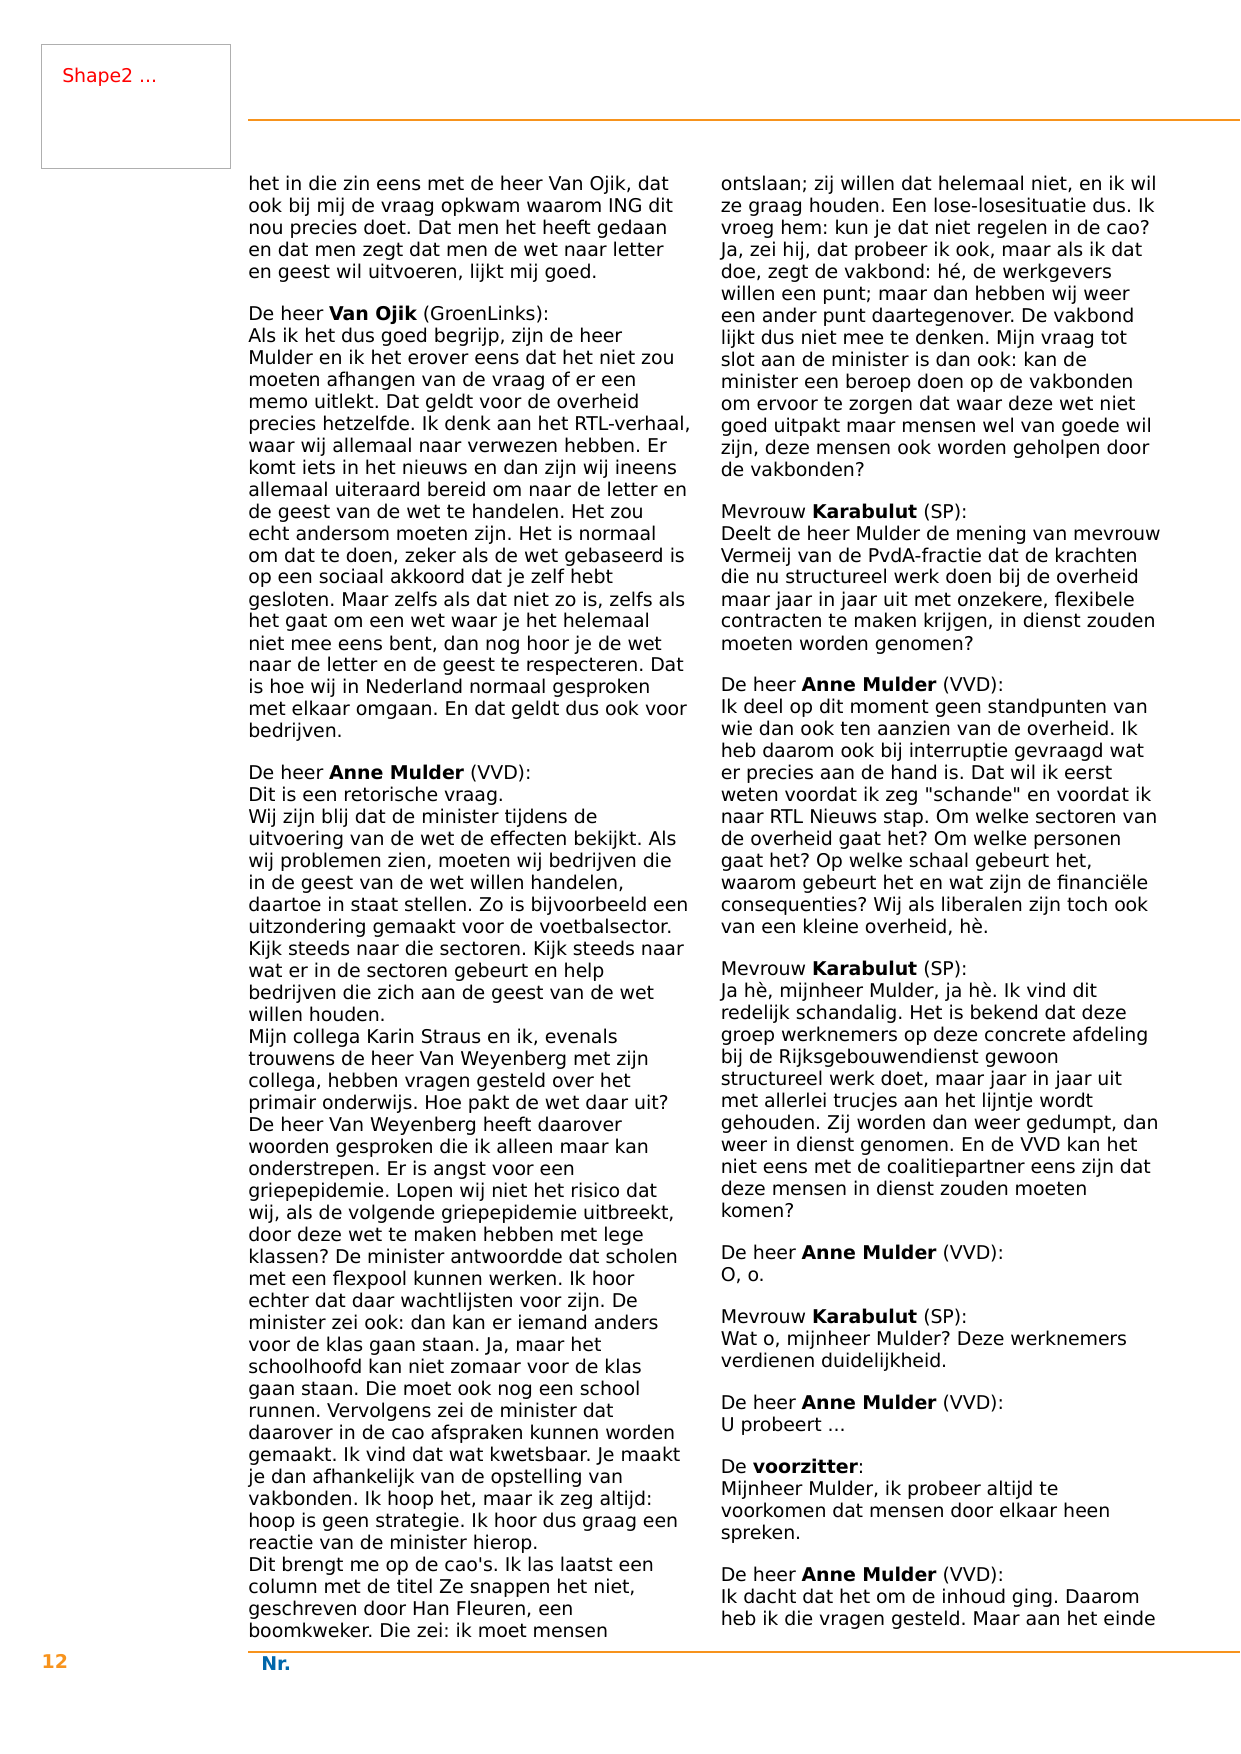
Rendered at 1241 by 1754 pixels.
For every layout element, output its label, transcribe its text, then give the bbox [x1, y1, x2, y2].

text Deelt de heer Mulder de mening van mevrouw Vermeij van de PvdA-fractie dat de krachten die nu structureel werk doen bij de overheid maar jaar in jaar uit met onzekere, flexibele contracten te maken krijgen, in dienst zouden moeten worden genomen? [721, 522, 1163, 654]
text Dit is een retorische vraag. [248, 784, 691, 806]
text De heer Anne Mulder (VVD): [721, 1564, 1163, 1586]
text De heer Anne Mulder (VVD): [721, 1242, 1163, 1264]
text Ja hè, mijnheer Mulder, ja hè. Ik vind dit redelijk schandalig. Het is bekend dat deze groep werknemers op deze concrete afdeling bij de Rijksgebouwendienst gewoon structureel werk doet, maar jaar in jaar uit met allerlei trucjes aan het lijntje wordt gehouden. Zij worden dan weer gedumpt, dan weer in dienst genomen. En de VVD kan het niet eens met de coalitiepartner eens zijn dat deze mensen in dienst zouden moeten komen? [721, 980, 1163, 1222]
text Ik dacht dat het om de inhoud ging. Daarom heb ik die vragen gesteld. Maar aan het einde [721, 1586, 1163, 1629]
text De heer Anne Mulder (VVD): [248, 762, 691, 784]
text Wat o, mijnheer Mulder? Deze werknemers verdienen duidelijkheid. [721, 1328, 1163, 1372]
text Als ik het dus goed begrijp, zijn de heer Mulder en ik het erover eens dat het niet zou moeten afhangen van de vraag of er een memo uitlekt. Dat geldt voor de overheid precies hetzelfde. Ik denk aan het RTL-verhaal, waar wij allemaal naar verwezen hebben. Er komt iets in het nieuws en dan zijn wij ineens allemaal uiteraard bereid om naar de letter en de geest van de wet te handelen. Het zou echt andersom moeten zijn. Het is normaal om dat te doen, zeker als de wet gebaseerd is op een sociaal akkoord dat je zelf hebt gesloten. Maar zelfs als dat niet zo is, zelfs als het gaat om een wet waar je het helemaal niet mee eens bent, dan nog hoor je de wet naar de letter en de geest te respecteren. Dat is hoe wij in Nederland normaal gesproken met elkaar omgaan. En dat geldt dus ook voor bedrijven. [248, 325, 691, 742]
text De voorzitter: [721, 1456, 1163, 1478]
text Ik deel op dit moment geen standpunten van wie dan ook ten aanzien van de overheid. Ik heb daarom ook bij interruptie gevraagd wat er precies aan de hand is. Dat wil ik eerst weten voordat ik zeg "schande" en voordat ik naar RTL Nieuws stap. Om welke sectoren van de overheid gaat het? Om welke personen gaat het? Op welke schaal gebeurt het, waarom gebeurt het en wat zijn de financiële consequenties? Wij als liberalen zijn toch ook van een kleine overheid, hè. [721, 696, 1163, 938]
text Dit brengt me op de cao's. Ik las laatst een column met de titel Ze snappen het niet, geschreven door Han Fleuren, een boomkweker. Die zei: ik moet mensen [248, 1553, 691, 1641]
text De heer Anne Mulder (VVD): [721, 674, 1163, 696]
text De heer Van Ojik (GroenLinks): [248, 303, 691, 325]
text Wij zijn blij dat de minister tijdens de uitvoering van de wet de effecten bekijkt. Als wij problemen zien, moeten wij bedrijven die in de geest van de wet willen handelen, daartoe in staat stellen. Zo is bijvoorbeeld een uitzondering gemaakt voor de voetbalsector. Kijk steeds naar die sectoren. Kijk steeds naar wat er in de sectoren gebeurt en help bedrijven die zich aan de geest van de wet willen houden. [248, 806, 691, 1026]
text De heer Anne Mulder (VVD): [721, 1392, 1163, 1414]
text U probeert ... [721, 1414, 1163, 1436]
text O, o. [721, 1264, 1163, 1286]
text Mevrouw Karabulut (SP): [721, 958, 1163, 980]
text het in die zin eens met de heer Van Ojik, dat ook bij mij de vraag opkwam waarom ING dit nou precies doet. Dat men het heeft gedaan en dat men zegt dat men de wet naar letter en geest wil uitvoeren, lijkt mij goed. [248, 173, 691, 283]
text Mevrouw Karabulut (SP): [721, 1306, 1163, 1328]
text ontslaan; zij willen dat helemaal niet, en ik wil ze graag houden. Een lose-losesituatie dus. Ik vroeg hem: kun je dat niet regelen in de cao? Ja, zei hij, dat probeer ik ook, maar als ik dat doe, zegt de vakbond: hé, de werkgevers willen een punt; maar dan hebben wij weer een ander punt daartegenover. De vakbond lijkt dus niet mee te denken. Mijn vraag tot slot aan de minister is dan ook: kan de minister een beroep doen op de vakbonden om ervoor te zorgen dat waar deze wet niet goed uitpakt maar mensen wel van goede wil zijn, deze mensen ook worden geholpen door de vakbonden? [721, 173, 1163, 481]
text Mijnheer Mulder, ik probeer altijd te voorkomen dat mensen door elkaar heen spreken. [721, 1478, 1163, 1544]
text Mevrouw Karabulut (SP): [721, 501, 1163, 522]
text Mijn collega Karin Straus en ik, evenals trouwens de heer Van Weyenberg met zijn collega, hebben vragen gesteld over het primair onderwijs. Hoe pakt de wet daar uit? De heer Van Weyenberg heeft daarover woorden gesproken die ik alleen maar kan onderstrepen. Er is angst voor een griepepidemie. Lopen wij niet het risico dat wij, als de volgende griepepidemie uitbreekt, door deze wet te maken hebben met lege klassen? De minister antwoordde dat scholen met een flexpool kunnen werken. Ik hoor echter dat daar wachtlijsten voor zijn. De minister zei ook: dan kan er iemand anders voor de klas gaan staan. Ja, maar het schoolhoofd kan niet zomaar voor de klas gaan staan. Die moet ook nog een school runnen. Vervolgens zei de minister dat daarover in de cao afspraken kunnen worden gemaakt. Ik vind dat wat kwetsbaar. Je maakt je dan afhankelijk van de opstelling van vakbonden. Ik hoop het, maar ik zeg altijd: hoop is geen strategie. Ik hoor dus graag een reactie van de minister hierop. [248, 1026, 691, 1553]
